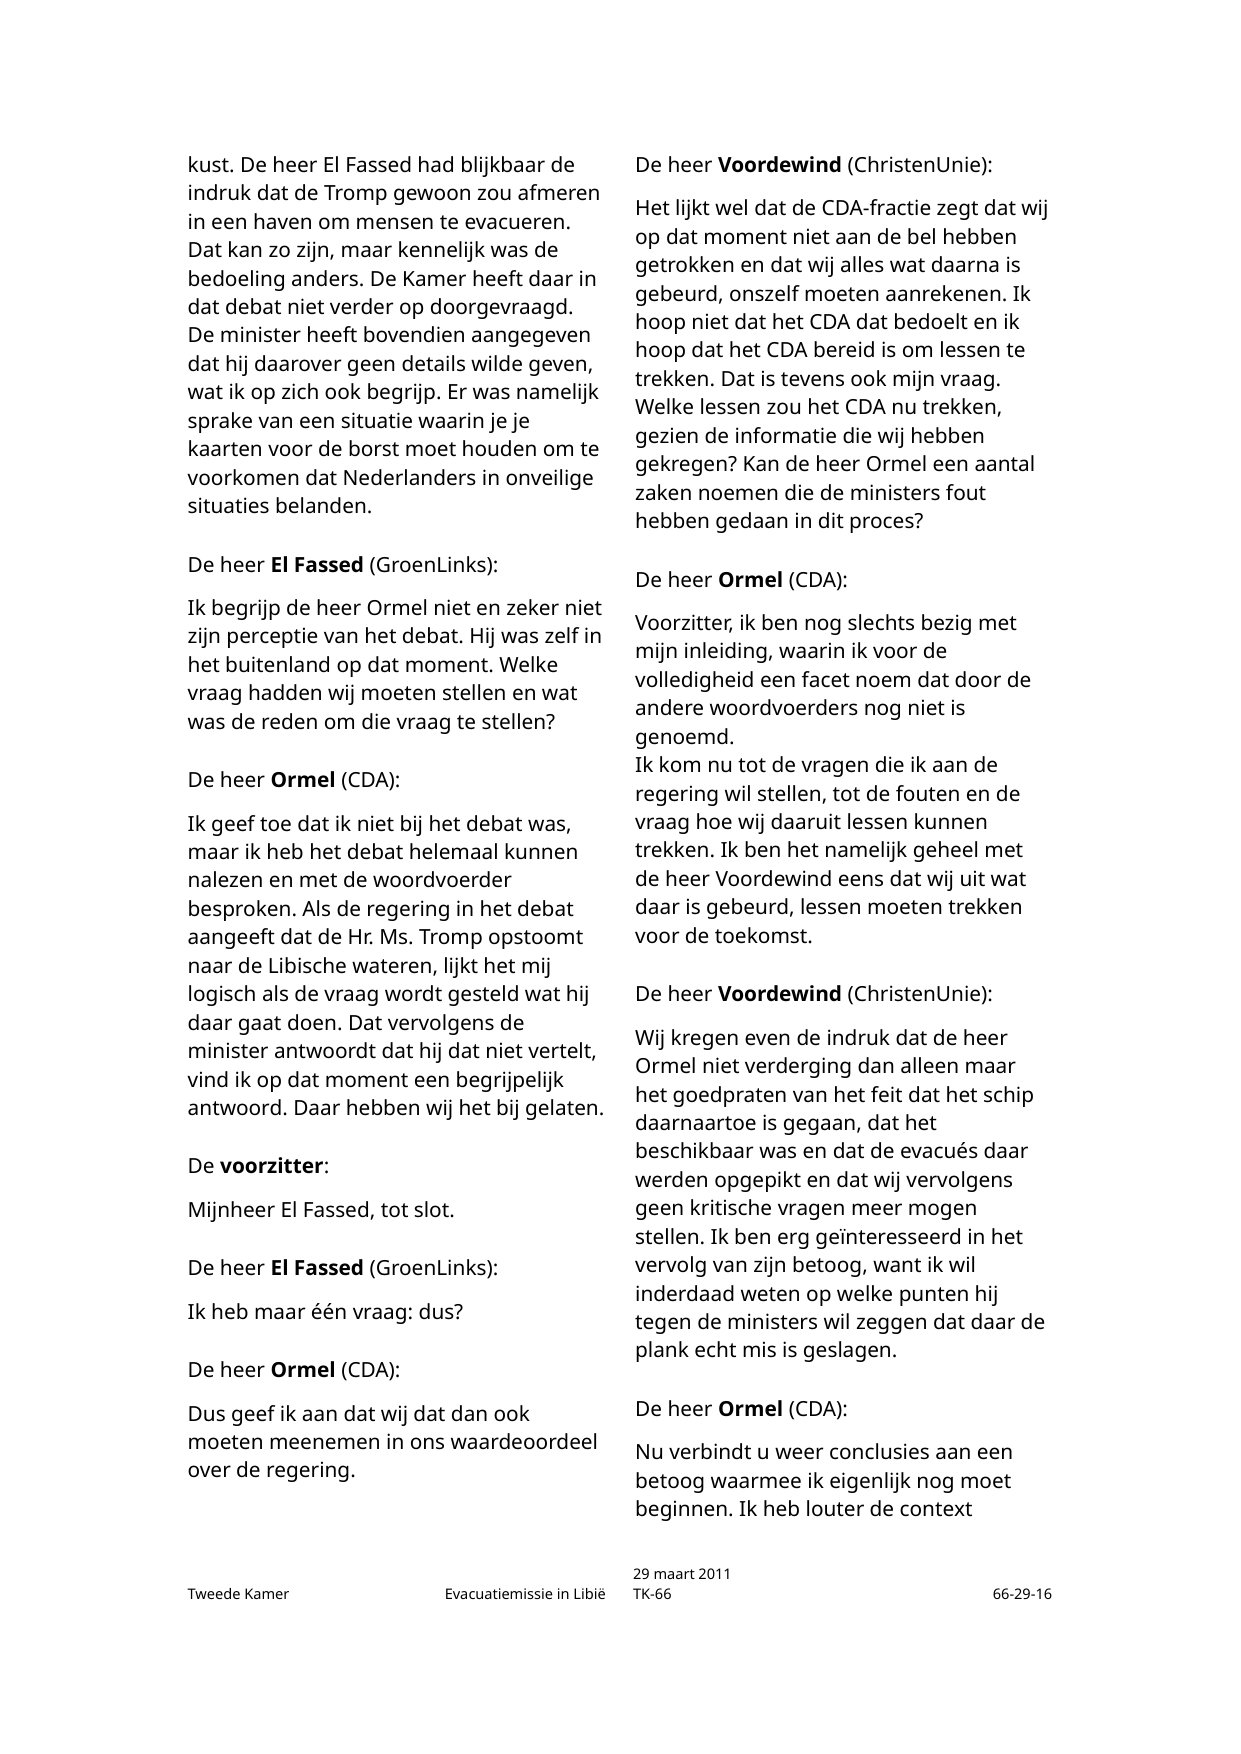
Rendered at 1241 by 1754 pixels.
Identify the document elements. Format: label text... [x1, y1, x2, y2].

text Nu verbindt u weer conclusies aan een betoog waarmee ik eigenlijk nog moet beginnen. Ik heb louter de context [635, 1437, 1053, 1523]
text Het lijkt wel dat de CDA-fractie zegt dat wij op dat moment niet aan de bel hebben getrokken en dat wij alles wat daarna is gebeurd, onszelf moeten aanrekenen. Ik hoop niet dat het CDA dat bedoelt en ik hoop dat het CDA bereid is om lessen te trekken. Dat is tevens ook mijn vraag. Welke lessen zou het CDA nu trekken, gezien de informatie die wij hebben gekregen? Kan de heer Ormel een aantal zaken noemen die de ministers fout hebben gedaan in dit proces? [635, 193, 1053, 535]
text Ik kom nu tot de vragen die ik aan de regering wil stellen, tot de fouten en de vraag hoe wij daaruit lessen kunnen trekken. Ik ben het namelijk geheel met de heer Voordewind eens dat wij uit wat daar is gebeurd, lessen moeten trekken voor de toekomst. [635, 750, 1053, 949]
text Dus geef ik aan dat wij dat dan ook moeten meenemen in ons waardeoordeel over de regering. [187, 1399, 605, 1484]
text Wij kregen even de indruk dat de heer Ormel niet verderging dan alleen maar het goedpraten van het feit dat het schip daarnaartoe is gegaan, dat het beschikbaar was en dat de evacués daar werden opgepikt en dat wij vervolgens geen kritische vragen meer mogen stellen. Ik ben erg geïnteresseerd in het vervolg van zijn betoog, want ik wil inderdaad weten op welke punten hij tegen de ministers wil zeggen dat daar de plank echt mis is geslagen. [635, 1023, 1053, 1364]
text Voorzitter, ik ben nog slechts bezig met mijn inleiding, waarin ik voor de volledigheid een facet noem dat door de andere woordvoerders nog niet is genoemd. [635, 608, 1053, 750]
text De heer Voordewind (ChristenUnie): [635, 979, 1053, 1008]
text De heer El Fassed (GroenLinks): [187, 1253, 605, 1282]
text De heer Ormel (CDA): [635, 565, 1053, 593]
text Ik geef toe dat ik niet bij het debat was, maar ik heb het debat helemaal kunnen nalezen en met de woordvoerder besproken. Als de regering in het debat aangeeft dat de Hr. Ms. Tromp opstoomt naar de Libische wateren, lijkt het mij logisch als de vraag wordt gesteld wat hij daar gaat doen. Dat vervolgens de minister antwoordt dat hij dat niet vertelt, vind ik op dat moment een begrijpelijk antwoord. Daar hebben wij het bij gelaten. [187, 809, 605, 1122]
text De heer Ormel (CDA): [635, 1394, 1053, 1422]
text De heer El Fassed (GroenLinks): [187, 550, 605, 578]
text Ik begrijp de heer Ormel niet en zeker niet zijn perceptie van het debat. Hij was zelf in het buitenland op dat moment. Welke vraag hadden wij moeten stellen en wat was de reden om die vraag te stellen? [187, 593, 605, 735]
text De heer Ormel (CDA): [187, 1355, 605, 1384]
text De heer Voordewind (ChristenUnie): [635, 150, 1053, 178]
text Ik heb maar één vraag: dus? [187, 1297, 605, 1325]
text kust. De heer El Fassed had blijkbaar de indruk dat de Tromp gewoon zou afmeren in een haven om mensen te evacueren. Dat kan zo zijn, maar kennelijk was de bedoeling anders. De Kamer heeft daar in dat debat niet verder op doorgevraagd. De minister heeft bovendien aangegeven dat hij daarover geen details wilde geven, wat ik op zich ook begrijp. Er was namelijk sprake van een situatie waarin je je kaarten voor de borst moet houden om te voorkomen dat Nederlanders in onveilige situaties belanden. [187, 150, 605, 520]
text De voorzitter: [187, 1152, 605, 1180]
text Mijnheer El Fassed, tot slot. [187, 1195, 605, 1223]
text De heer Ormel (CDA): [187, 765, 605, 794]
